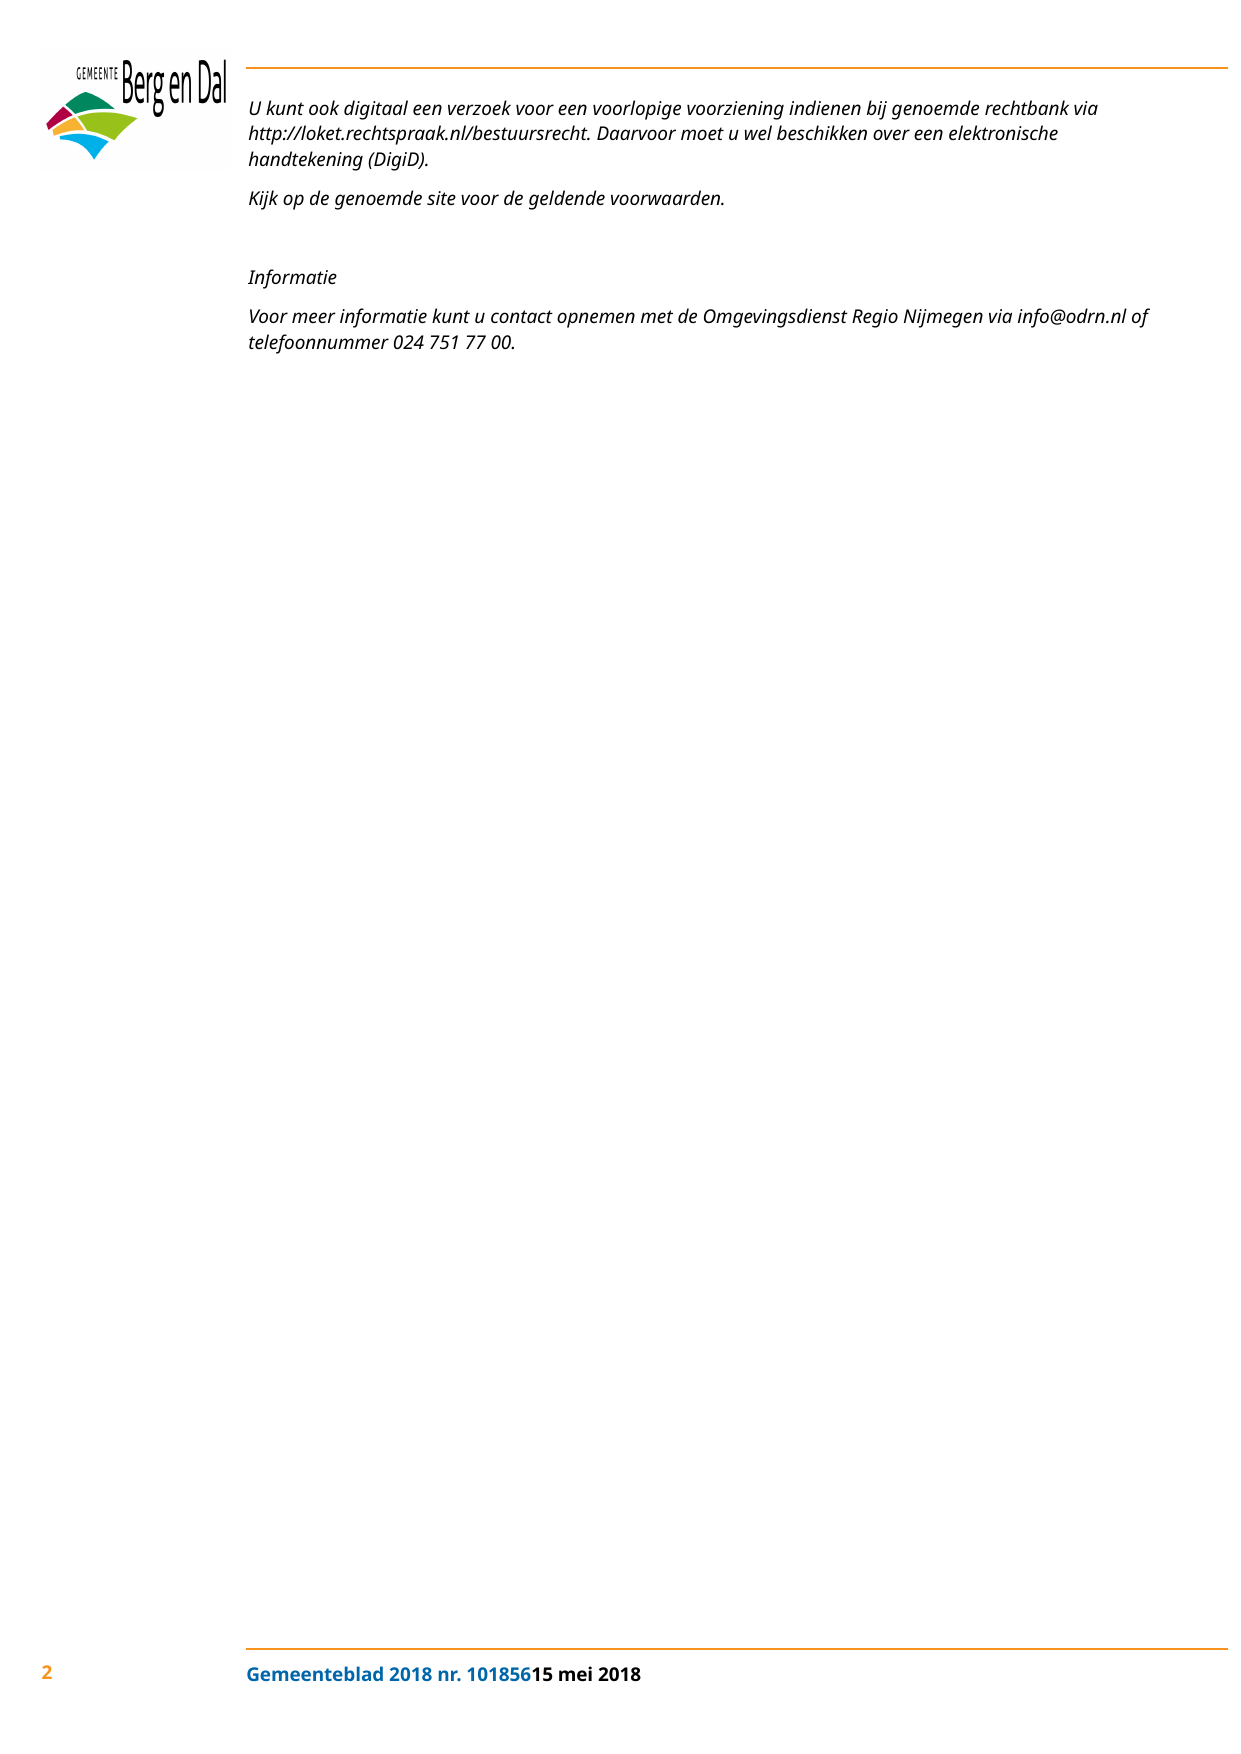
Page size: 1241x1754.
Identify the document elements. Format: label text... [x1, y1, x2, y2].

text Informatie [248, 264, 1152, 290]
text Voor meer informatie kunt u contact opnemen met de Omgevingsdienst Regio Nijmegen via info@odrn.nl of telefoonnummer 024 751 77 00. [248, 303, 1152, 355]
picture [41, 47, 231, 172]
text U kunt ook digitaal een verzoek voor een voorlopige voorziening indienen bij genoemde rechtbank via http://loket.rechtspraak.nl/bestuursrecht. Daarvoor moet u wel beschikken over een elektronische handtekening (DigiD). [248, 95, 1152, 172]
text Kijk op de genoemde site voor de geldende voorwaarden. [248, 186, 1152, 211]
